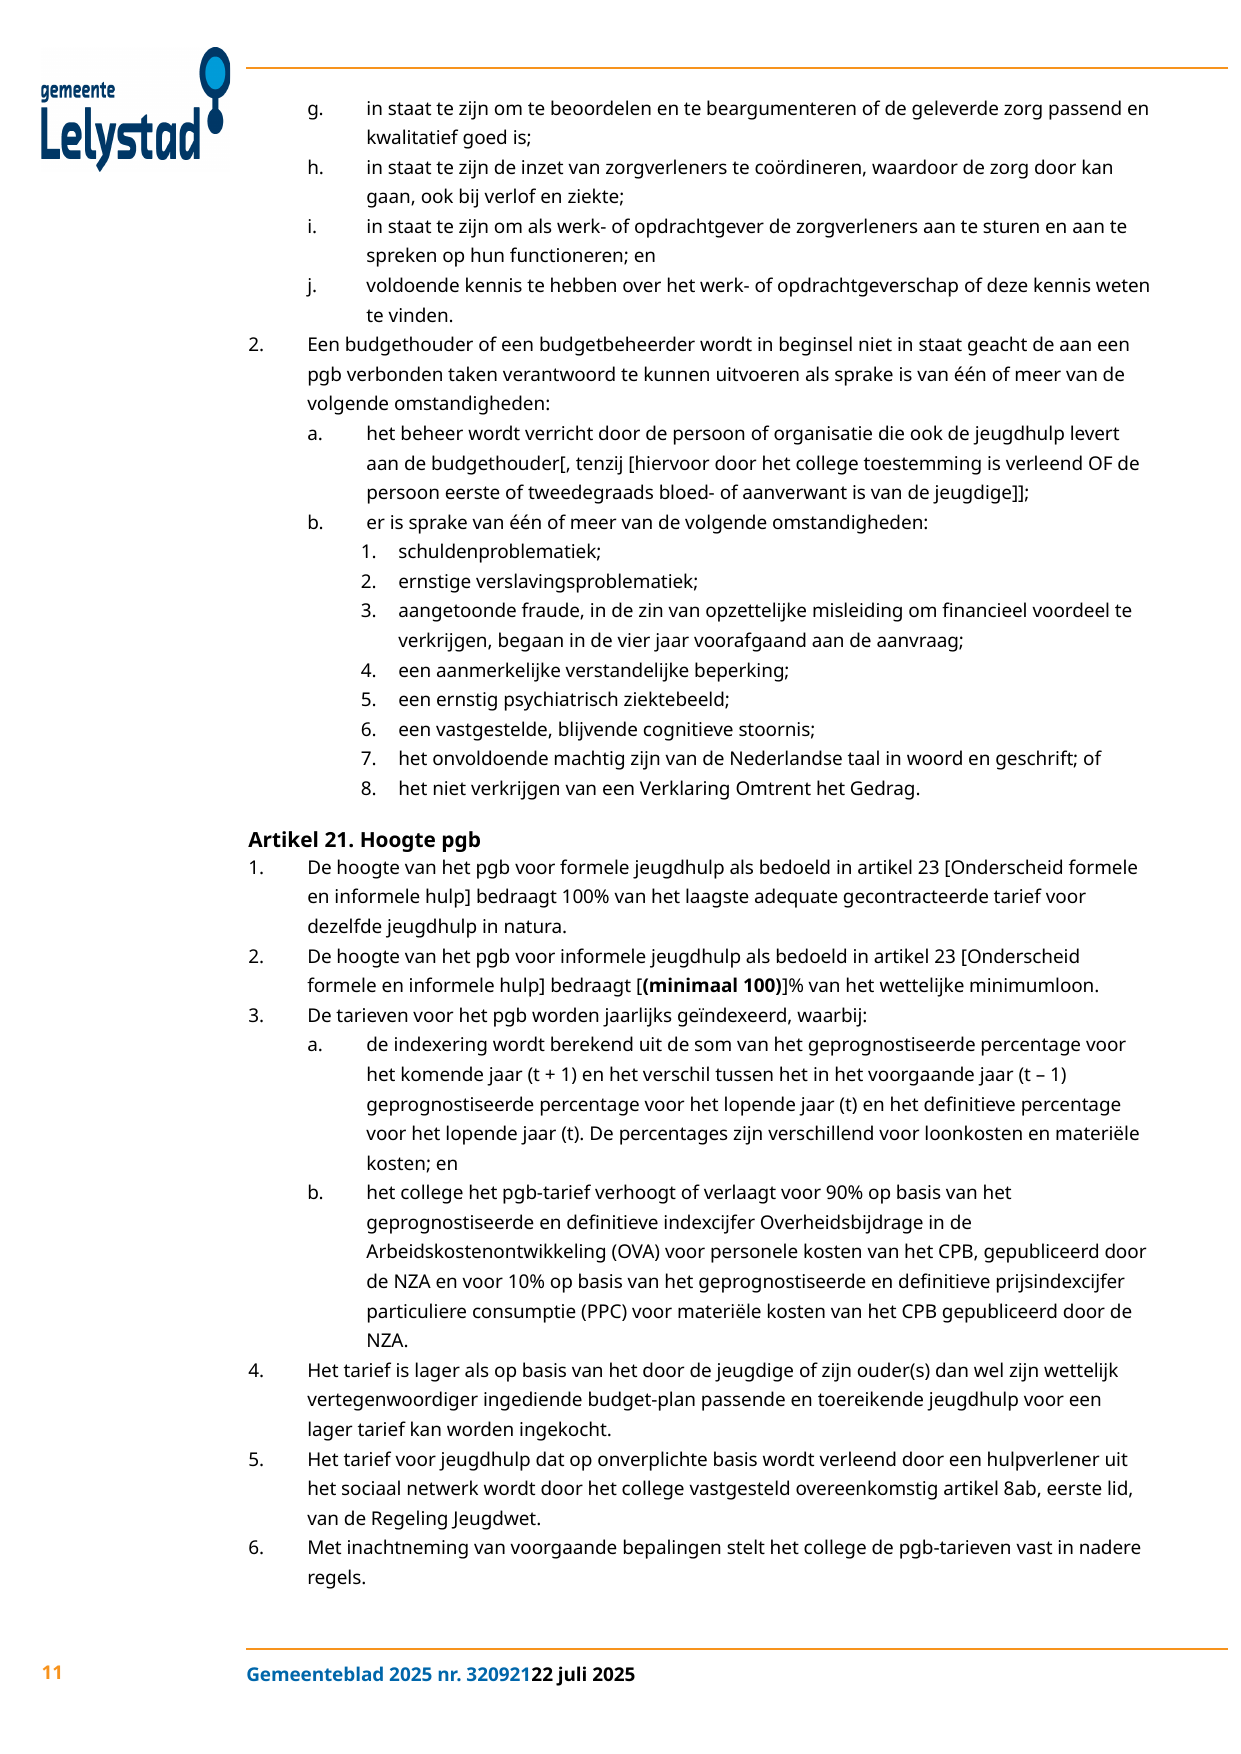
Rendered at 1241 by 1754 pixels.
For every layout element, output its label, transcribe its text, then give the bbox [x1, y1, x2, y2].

list het college het pgb-tarief verhoogt of verlaagt voor 90% op basis van het geprognostiseerde en definitieve indexcijfer Overheidsbijdrage in de Arbeidskostenontwikkeling (OVA) voor personele kosten van het CPB, gepubliceerd door de NZA en voor 10% op basis van het geprognostiseerde en definitieve prijsindexcijfer particuliere consumptie (PPC) voor materiële kosten van het CPB gepubliceerd door de NZA. [307, 1179, 1152, 1353]
list in staat te zijn om te beoordelen en te beargumenteren of de geleverde zorg passend en kwalitatief goed is; [307, 95, 1152, 150]
list Met inachtneming van voorgaande bepalingen stelt het college de pgb-tarieven vast in nadere regels. [248, 1534, 1152, 1590]
list Het tarief is lager als op basis van het door de jeugdige of zijn ouder(s) dan wel zijn wettelijk vertegenwoordiger ingediende budget-plan passende en toereikende jeugdhulp voor een lager tarief kan worden ingekocht. [248, 1357, 1152, 1442]
list een aanmerkelijke verstandelijke beperking; [361, 657, 1152, 683]
list ernstige verslavingsproblematiek; [361, 568, 1152, 594]
list De hoogte van het pgb voor formele jeugdhulp als bedoeld in artikel 23 [Onderscheid formele en informele hulp] bedraagt 100% van het laagste adequate gecontracteerde tarief voor dezelfde jeugdhulp in natura. [248, 854, 1152, 939]
list het niet verkrijgen van een Verklaring Omtrent het Gedrag. [361, 775, 1152, 801]
list een vastgestelde, blijvende cognitieve stoornis; [361, 716, 1152, 742]
list een ernstig psychiatrisch ziektebeeld; [361, 686, 1152, 712]
list Een budgethouder of een budgetbeheerder wordt in beginsel niet in staat geacht de aan een pgb verbonden taken verantwoord te kunnen uitvoeren als sprake is van één of meer van de volgende omstandigheden: [248, 331, 1152, 416]
list schuldenproblematiek; [361, 538, 1152, 564]
picture [41, 47, 231, 172]
list De hoogte van het pgb voor informele jeugdhulp als bedoeld in artikel 23 [Onderscheid formele en informele hulp] bedraagt [(minimaal 100)]% van het wettelijke minimumloon. [248, 943, 1152, 998]
list in staat te zijn om als werk- of opdrachtgever de zorgverleners aan te sturen en aan te spreken op hun functioneren; en [307, 213, 1152, 268]
list het beheer wordt verricht door de persoon of organisatie die ook de jeugdhulp levert aan de budgethouder[, tenzij [hiervoor door het college toestemming is verleend OF de persoon eerste of tweedegraads bloed- of aanverwant is van de jeugdige]]; [307, 420, 1152, 505]
list er is sprake van één of meer van de volgende omstandigheden: [307, 509, 1152, 535]
list Het tarief voor jeugdhulp dat op onverplichte basis wordt verleend door een hulpverlener uit het sociaal netwerk wordt door het college vastgesteld overeenkomstig artikel 8ab, eerste lid, van de Regeling Jeugdwet. [248, 1446, 1152, 1531]
list de indexering wordt berekend uit de som van het geprognostiseerde percentage voor het komende jaar (t + 1) en het verschil tussen het in het voorgaande jaar (t – 1) geprognostiseerde percentage voor het lopende jaar (t) en het definitieve percentage voor het lopende jaar (t). De percentages zijn verschillend voor loonkosten en materiële kosten; en [307, 1032, 1152, 1176]
text Artikel 21. Hoogte pgb [248, 826, 1152, 854]
list voldoende kennis te hebben over het werk- of opdrachtgeverschap of deze kennis weten te vinden. [307, 272, 1152, 328]
list het onvoldoende machtig zijn van de Nederlandse taal in woord en geschrift; of [361, 746, 1152, 771]
list De tarieven voor het pgb worden jaarlijks geïndexeerd, waarbij: [248, 1002, 1152, 1028]
list in staat te zijn de inzet van zorgverleners te coördineren, waardoor de zorg door kan gaan, ook bij verlof en ziekte; [307, 154, 1152, 209]
list aangetoonde fraude, in de zin van opzettelijke misleiding om financieel voordeel te verkrijgen, begaan in de vier jaar voorafgaand aan de aanvraag; [361, 598, 1152, 653]
